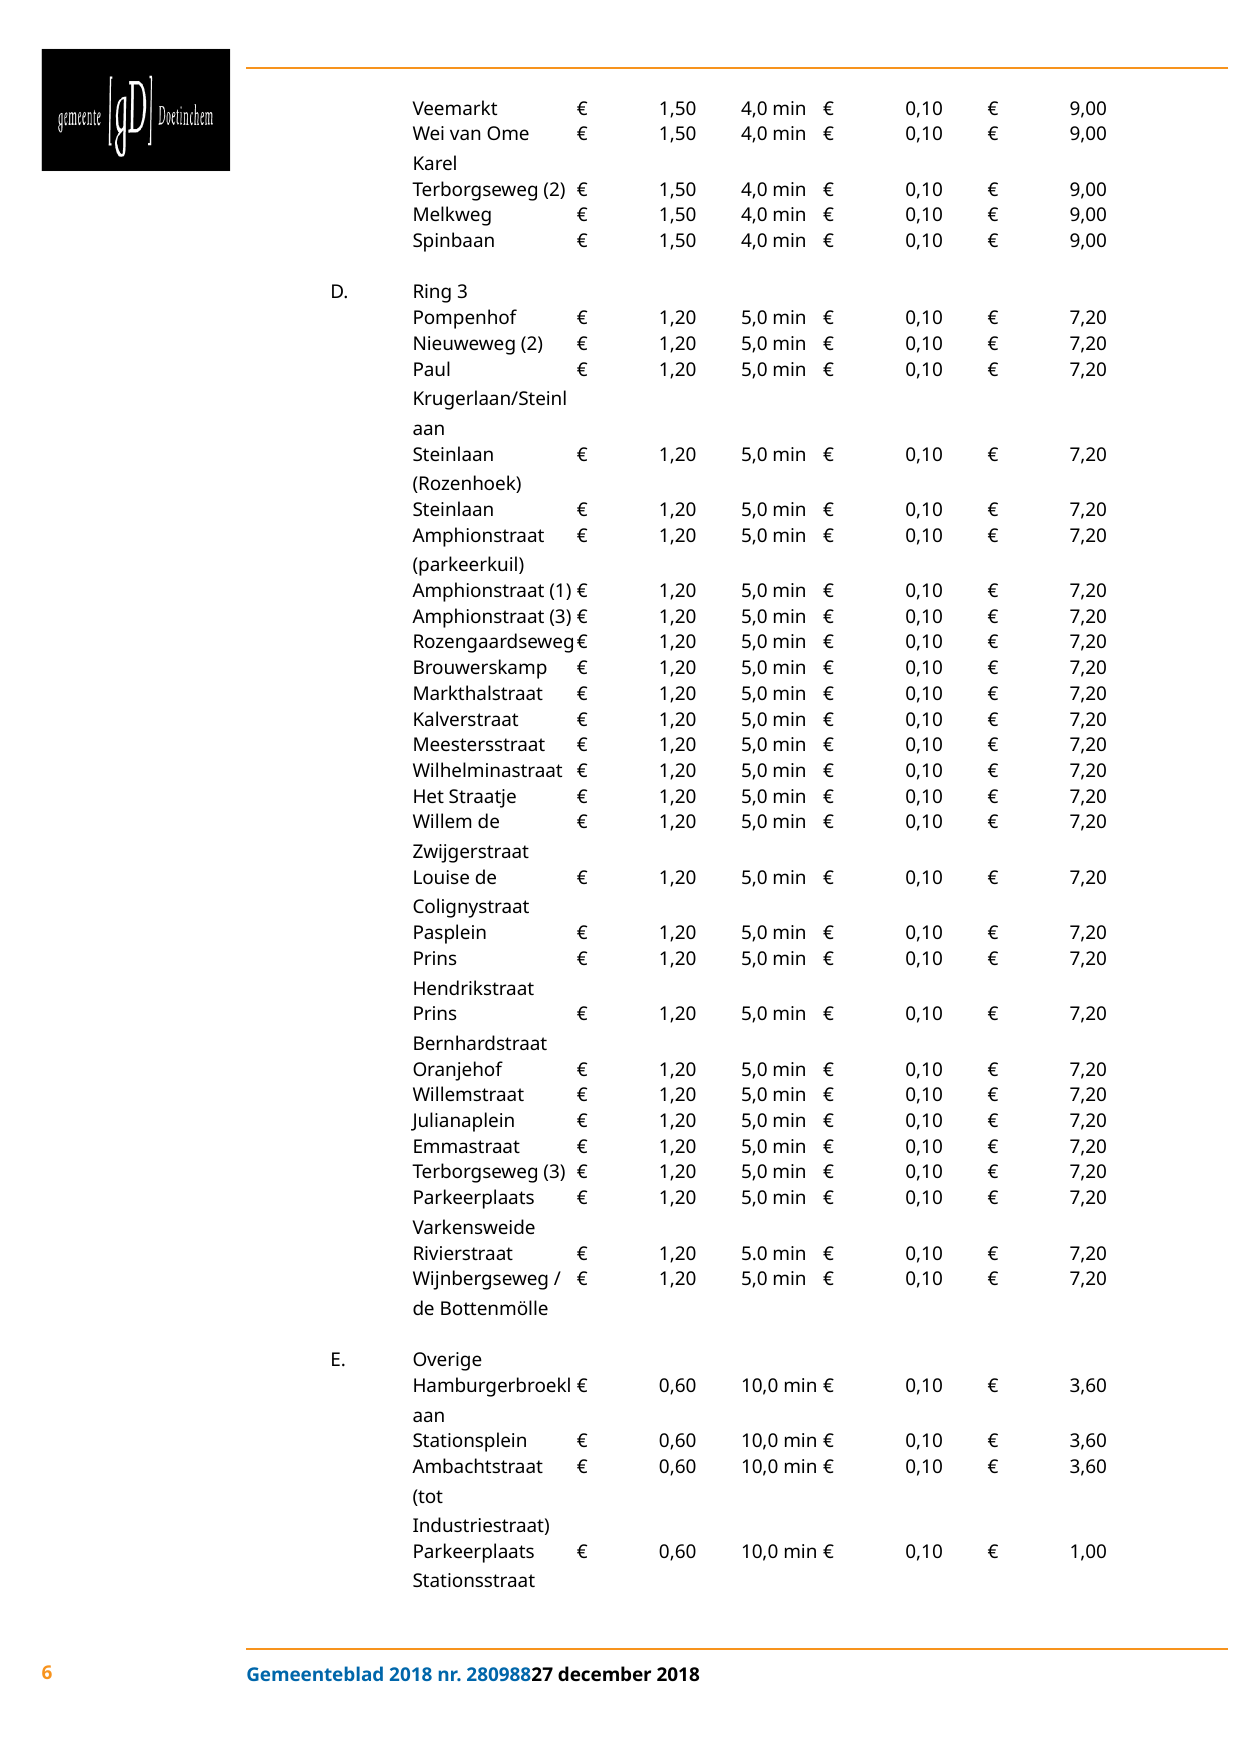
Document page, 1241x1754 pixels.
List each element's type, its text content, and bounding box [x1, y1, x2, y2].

table_cell € [577, 919, 659, 945]
table_cell € [577, 441, 659, 496]
table_cell 5.0 min [741, 1240, 823, 1265]
table_cell € [987, 305, 1069, 330]
table_cell 0,10 [905, 121, 987, 176]
table_cell [330, 577, 412, 603]
table_cell 7,20 [1069, 1133, 1152, 1159]
table_cell € [987, 1453, 1069, 1538]
table_cell 7,20 [1069, 783, 1152, 809]
table_cell 5,0 min [741, 441, 823, 496]
table_cell [1069, 1321, 1152, 1346]
table_cell 5,0 min [741, 680, 823, 706]
table_cell 5,0 min [741, 1184, 823, 1240]
table_cell Spinbaan [412, 227, 577, 253]
table_cell € [823, 1265, 905, 1321]
table_cell 5,0 min [741, 305, 823, 330]
table_cell [330, 706, 412, 732]
table_cell [823, 1321, 905, 1346]
table_cell D. [330, 279, 412, 304]
table_cell € [577, 227, 659, 253]
table_cell 9,00 [1069, 202, 1152, 227]
table_cell 10,0 min [741, 1372, 823, 1427]
table_cell 7,20 [1069, 1184, 1152, 1240]
table_cell [248, 202, 330, 227]
table_cell € [987, 496, 1069, 522]
table_cell 0,10 [905, 1159, 987, 1184]
table_cell [330, 919, 412, 945]
table_cell [987, 253, 1069, 279]
table_cell [248, 1000, 330, 1056]
table_cell € [987, 176, 1069, 202]
table_cell € [823, 1107, 905, 1133]
table_cell 7,20 [1069, 1000, 1152, 1056]
table_cell € [577, 1107, 659, 1133]
table_cell € [823, 603, 905, 629]
table_cell [330, 202, 412, 227]
table_cell 5,0 min [741, 1081, 823, 1107]
table_cell [248, 522, 330, 577]
table_cell € [823, 757, 905, 783]
table_cell 0,10 [905, 757, 987, 783]
table_cell € [987, 1000, 1069, 1056]
table_cell [741, 1346, 823, 1372]
table_cell Nieuweweg (2) [412, 330, 577, 356]
table_cell 0,10 [905, 1240, 987, 1265]
table_cell [330, 1107, 412, 1133]
table_cell 1,20 [659, 305, 741, 330]
table_cell 9,00 [1069, 227, 1152, 253]
table_cell [330, 1372, 412, 1427]
table_cell Pasplein [412, 919, 577, 945]
table_cell € [987, 1159, 1069, 1184]
table_cell [248, 1107, 330, 1133]
table_cell 0,10 [905, 629, 987, 654]
table_cell Emmastraat [412, 1133, 577, 1159]
table_cell [248, 757, 330, 783]
table_cell 0,10 [905, 1428, 987, 1453]
table_cell 4,0 min [741, 176, 823, 202]
table_cell [248, 1453, 330, 1538]
table_cell € [987, 121, 1069, 176]
table_cell [248, 1428, 330, 1453]
table_cell Prins Bernhardstraat [412, 1000, 577, 1056]
table_cell € [577, 202, 659, 227]
table_cell € [823, 330, 905, 356]
table_cell 1,20 [659, 783, 741, 809]
table_cell Wei van Ome Karel [412, 121, 577, 176]
table_cell 1,20 [659, 1159, 741, 1184]
table_cell € [987, 95, 1069, 121]
table_cell € [577, 522, 659, 577]
table_cell 7,20 [1069, 1081, 1152, 1107]
table_cell € [823, 783, 905, 809]
table_cell 0,10 [905, 441, 987, 496]
table_cell 1,20 [659, 1265, 741, 1321]
table_cell € [987, 356, 1069, 441]
table_cell € [577, 732, 659, 757]
table_cell [330, 1159, 412, 1184]
table_cell € [823, 680, 905, 706]
table_cell € [823, 1240, 905, 1265]
table_cell 0,10 [905, 864, 987, 919]
table_cell 5,0 min [741, 1133, 823, 1159]
table_cell [741, 253, 823, 279]
table_cell [1069, 1346, 1152, 1372]
table_cell 7,20 [1069, 330, 1152, 356]
table_cell € [823, 121, 905, 176]
table_cell [577, 1346, 659, 1372]
table_cell € [987, 629, 1069, 654]
table_cell [330, 1000, 412, 1056]
table_cell 0,10 [905, 1372, 987, 1427]
table_cell € [987, 732, 1069, 757]
table_cell [248, 732, 330, 757]
table_cell € [823, 522, 905, 577]
table_cell 0,10 [905, 732, 987, 757]
table_cell 0,10 [905, 176, 987, 202]
table_cell € [577, 1056, 659, 1081]
table_cell € [577, 603, 659, 629]
table_cell [248, 1538, 330, 1593]
table_cell [987, 1346, 1069, 1372]
table_cell 1,20 [659, 919, 741, 945]
table_cell 0,10 [905, 1538, 987, 1593]
table_cell [659, 1346, 741, 1372]
table_cell [330, 809, 412, 864]
table_cell [248, 680, 330, 706]
table_cell 3,60 [1069, 1428, 1152, 1453]
table_cell 4,0 min [741, 121, 823, 176]
table_cell Melkweg [412, 202, 577, 227]
table_cell 0,10 [905, 1133, 987, 1159]
table_cell 1,20 [659, 1184, 741, 1240]
table_cell Het Straatje [412, 783, 577, 809]
table_cell [659, 253, 741, 279]
table_cell 1,20 [659, 680, 741, 706]
table_cell [659, 279, 741, 304]
table_cell 4,0 min [741, 202, 823, 227]
table_cell Veemarkt [412, 95, 577, 121]
table_cell 7,20 [1069, 809, 1152, 864]
table_cell [330, 330, 412, 356]
table_cell [577, 1321, 659, 1346]
table_cell € [577, 1081, 659, 1107]
table_cell Louise de Colignystraat [412, 864, 577, 919]
table_cell [330, 945, 412, 1000]
table_cell 1,20 [659, 441, 741, 496]
table_cell Overige [412, 1346, 577, 1372]
table_cell 5,0 min [741, 783, 823, 809]
table_cell [412, 253, 577, 279]
table_cell [330, 1428, 412, 1453]
table_cell [823, 279, 905, 304]
table_cell 3,60 [1069, 1453, 1152, 1538]
table_cell € [577, 757, 659, 783]
table_cell [330, 522, 412, 577]
table_cell € [577, 176, 659, 202]
table_cell Steinlaan (Rozenhoek) [412, 441, 577, 496]
table_cell € [823, 706, 905, 732]
table_cell € [577, 809, 659, 864]
table_cell [248, 1081, 330, 1107]
table_cell Terborgseweg (3) [412, 1159, 577, 1184]
table_cell [330, 1453, 412, 1538]
table_cell 1,20 [659, 945, 741, 1000]
table_cell 1,50 [659, 121, 741, 176]
table_cell [248, 227, 330, 253]
table_cell Ring 3 [412, 279, 577, 304]
table_cell [330, 1321, 412, 1346]
table_cell 1,20 [659, 864, 741, 919]
table_cell [987, 1321, 1069, 1346]
table_cell € [823, 629, 905, 654]
table_cell € [577, 1372, 659, 1427]
table_cell € [577, 121, 659, 176]
table_cell € [823, 441, 905, 496]
picture [41, 47, 231, 172]
table_cell € [823, 305, 905, 330]
table_cell 0,10 [905, 1107, 987, 1133]
table_cell [248, 1240, 330, 1265]
table_cell [330, 121, 412, 176]
table_cell [248, 864, 330, 919]
table_cell € [987, 919, 1069, 945]
table_cell 5,0 min [741, 603, 823, 629]
table_cell 1,20 [659, 496, 741, 522]
table_cell Wilhelminastraat [412, 757, 577, 783]
table_cell [248, 356, 330, 441]
table_cell 7,20 [1069, 1107, 1152, 1133]
table_cell 4,0 min [741, 227, 823, 253]
table_cell [248, 629, 330, 654]
table_cell 5,0 min [741, 522, 823, 577]
table_cell € [577, 356, 659, 441]
table_cell € [577, 330, 659, 356]
table_cell [248, 945, 330, 1000]
table_cell 0,10 [905, 330, 987, 356]
table_cell 0,10 [905, 202, 987, 227]
table_cell € [823, 1133, 905, 1159]
table_cell 7,20 [1069, 522, 1152, 577]
table_cell [905, 279, 987, 304]
table_cell 0,10 [905, 577, 987, 603]
table_cell [330, 305, 412, 330]
table_cell € [823, 1081, 905, 1107]
table_cell 1,20 [659, 1056, 741, 1081]
table_cell 1,20 [659, 706, 741, 732]
table_cell 5,0 min [741, 757, 823, 783]
table_cell € [987, 1056, 1069, 1081]
table_cell 0,10 [905, 1453, 987, 1538]
table_cell 1,20 [659, 522, 741, 577]
table_cell 7,20 [1069, 706, 1152, 732]
table_cell 7,20 [1069, 864, 1152, 919]
table_cell € [577, 629, 659, 654]
table_cell [659, 1321, 741, 1346]
table_cell € [987, 654, 1069, 680]
table_cell [577, 253, 659, 279]
table_cell Terborgseweg (2) [412, 176, 577, 202]
table_cell 0,10 [905, 356, 987, 441]
table_cell € [987, 945, 1069, 1000]
table_cell [248, 783, 330, 809]
table_cell 10,0 min [741, 1538, 823, 1593]
table_cell € [987, 706, 1069, 732]
table_cell 0,10 [905, 1056, 987, 1081]
table_cell Parkeerplaats Stationsstraat [412, 1538, 577, 1593]
table_cell 7,20 [1069, 680, 1152, 706]
table_cell [741, 279, 823, 304]
table_cell 7,20 [1069, 654, 1152, 680]
table_cell [248, 95, 330, 121]
table_cell € [823, 732, 905, 757]
table_cell € [823, 1159, 905, 1184]
table_cell 1,20 [659, 356, 741, 441]
table_cell [248, 1346, 330, 1372]
table_cell 5,0 min [741, 1107, 823, 1133]
table_cell € [577, 680, 659, 706]
table_cell € [823, 1428, 905, 1453]
table_cell [823, 253, 905, 279]
table_cell Paul Krugerlaan/Steinlaan [412, 356, 577, 441]
table_cell € [987, 227, 1069, 253]
table_cell 0,10 [905, 1184, 987, 1240]
table_cell 1,20 [659, 330, 741, 356]
table_cell € [823, 945, 905, 1000]
table_cell [248, 706, 330, 732]
table_cell 7,20 [1069, 757, 1152, 783]
table_cell 1,00 [1069, 1538, 1152, 1593]
table_cell Oranjehof [412, 1056, 577, 1081]
table_cell [248, 330, 330, 356]
table_cell [248, 1265, 330, 1321]
table_cell € [823, 654, 905, 680]
table_cell € [577, 496, 659, 522]
table_cell € [823, 1538, 905, 1593]
table_cell [330, 1265, 412, 1321]
table_cell 9,00 [1069, 121, 1152, 176]
table_cell [248, 441, 330, 496]
table_cell 5,0 min [741, 654, 823, 680]
table_cell 1,20 [659, 809, 741, 864]
table_cell 5,0 min [741, 1159, 823, 1184]
table_cell € [987, 1107, 1069, 1133]
table_cell [248, 1321, 330, 1346]
table_cell Julianaplein [412, 1107, 577, 1133]
table_cell [248, 919, 330, 945]
table_cell 5,0 min [741, 732, 823, 757]
table_cell 0,10 [905, 654, 987, 680]
table_cell [330, 654, 412, 680]
table_cell € [823, 864, 905, 919]
table_cell 7,20 [1069, 945, 1152, 1000]
table_cell € [987, 1372, 1069, 1427]
table_cell Amphionstraat (parkeerkuil) [412, 522, 577, 577]
table_cell [330, 629, 412, 654]
table_cell 10,0 min [741, 1453, 823, 1538]
table_cell € [577, 654, 659, 680]
table_cell 0,10 [905, 1081, 987, 1107]
table_cell € [987, 577, 1069, 603]
table_cell 5,0 min [741, 945, 823, 1000]
table_cell 5,0 min [741, 919, 823, 945]
table_cell 0,10 [905, 522, 987, 577]
table_cell 0,10 [905, 1000, 987, 1056]
table_cell [330, 253, 412, 279]
table_cell 1,20 [659, 629, 741, 654]
table_cell 5,0 min [741, 1056, 823, 1081]
table_cell 1,20 [659, 1133, 741, 1159]
table_cell 5,0 min [741, 706, 823, 732]
table_cell 9,00 [1069, 176, 1152, 202]
table_cell [330, 95, 412, 121]
table_cell € [577, 1133, 659, 1159]
table_cell [1069, 253, 1152, 279]
table_cell 10,0 min [741, 1428, 823, 1453]
table_cell 5,0 min [741, 629, 823, 654]
table_cell 0,60 [659, 1372, 741, 1427]
table_cell [248, 1133, 330, 1159]
table_cell [248, 603, 330, 629]
table_cell € [823, 95, 905, 121]
table_cell 1,50 [659, 95, 741, 121]
table_cell 0,10 [905, 496, 987, 522]
table_cell 1,20 [659, 577, 741, 603]
table_cell [248, 1159, 330, 1184]
table_cell E. [330, 1346, 412, 1372]
table_cell 0,10 [905, 1265, 987, 1321]
table_cell [248, 176, 330, 202]
table_cell 0,10 [905, 603, 987, 629]
table_cell € [987, 809, 1069, 864]
table_cell [248, 305, 330, 330]
table_cell [412, 1321, 577, 1346]
table_cell [330, 441, 412, 496]
table_cell Amphionstraat (1) [412, 577, 577, 603]
table_cell Parkeerplaats Varkensweide [412, 1184, 577, 1240]
table_cell Amphionstraat (3) [412, 603, 577, 629]
table_cell € [823, 919, 905, 945]
table_cell Prins Hendrikstraat [412, 945, 577, 1000]
table_cell [330, 1538, 412, 1593]
table_cell € [987, 1081, 1069, 1107]
table_cell 5,0 min [741, 1265, 823, 1321]
table_cell € [823, 1056, 905, 1081]
table_cell [248, 1056, 330, 1081]
table_cell 5,0 min [741, 496, 823, 522]
table_cell Brouwerskamp [412, 654, 577, 680]
table_cell € [987, 864, 1069, 919]
table_cell [248, 1372, 330, 1427]
table_cell [577, 279, 659, 304]
table_cell 7,20 [1069, 1240, 1152, 1265]
table_cell € [987, 522, 1069, 577]
table_cell € [823, 577, 905, 603]
table_cell [987, 279, 1069, 304]
table_cell Ambachtstraat (tot Industriestraat) [412, 1453, 577, 1538]
table_cell 1,20 [659, 1000, 741, 1056]
table_cell € [987, 1133, 1069, 1159]
table_cell [905, 1346, 987, 1372]
table_cell 7,20 [1069, 919, 1152, 945]
table_cell 1,20 [659, 654, 741, 680]
table_cell € [577, 945, 659, 1000]
table_cell 7,20 [1069, 1056, 1152, 1081]
table_cell € [823, 496, 905, 522]
table_cell € [577, 1428, 659, 1453]
table_cell [330, 732, 412, 757]
table_cell € [987, 603, 1069, 629]
table_cell € [987, 783, 1069, 809]
table_cell € [823, 227, 905, 253]
table_cell 7,20 [1069, 305, 1152, 330]
table_cell 7,20 [1069, 441, 1152, 496]
table_cell Pompenhof [412, 305, 577, 330]
table_cell 7,20 [1069, 356, 1152, 441]
table_cell [330, 1184, 412, 1240]
table_cell [330, 603, 412, 629]
table_cell € [577, 577, 659, 603]
table_cell [905, 1321, 987, 1346]
table_cell [823, 1346, 905, 1372]
table_cell [248, 496, 330, 522]
table_cell € [987, 1428, 1069, 1453]
table_cell 0,10 [905, 680, 987, 706]
table_cell [248, 121, 330, 176]
table_cell € [577, 1453, 659, 1538]
table_cell € [823, 809, 905, 864]
table_cell 7,20 [1069, 577, 1152, 603]
table_cell 1,20 [659, 603, 741, 629]
table_cell Hamburgerbroeklaan [412, 1372, 577, 1427]
table_cell 1,20 [659, 732, 741, 757]
table_cell Wijnbergseweg / de Bottenmölle [412, 1265, 577, 1321]
table_cell Steinlaan [412, 496, 577, 522]
table_cell € [823, 356, 905, 441]
table_cell [330, 496, 412, 522]
table_cell 0,10 [905, 783, 987, 809]
table_cell [248, 809, 330, 864]
table_cell 7,20 [1069, 496, 1152, 522]
table_cell € [823, 1184, 905, 1240]
table_cell 5,0 min [741, 1000, 823, 1056]
table_cell Willemstraat [412, 1081, 577, 1107]
table_cell € [577, 305, 659, 330]
table_cell € [577, 1538, 659, 1593]
table_cell € [987, 330, 1069, 356]
table_cell € [987, 757, 1069, 783]
table_cell 1,20 [659, 1081, 741, 1107]
table_cell 0,10 [905, 706, 987, 732]
table_cell 5,0 min [741, 809, 823, 864]
table_cell [330, 864, 412, 919]
table_cell 0,10 [905, 227, 987, 253]
table_cell € [987, 1184, 1069, 1240]
table_cell 7,20 [1069, 1265, 1152, 1321]
table_cell 0,10 [905, 305, 987, 330]
table_cell € [577, 95, 659, 121]
table_cell € [577, 706, 659, 732]
table_cell [248, 577, 330, 603]
table_cell 1,20 [659, 1107, 741, 1133]
table_cell [330, 356, 412, 441]
table_cell € [987, 1265, 1069, 1321]
table_cell Kalverstraat [412, 706, 577, 732]
table_cell 0,60 [659, 1428, 741, 1453]
table_cell € [823, 176, 905, 202]
table_cell [330, 1056, 412, 1081]
table_cell [741, 1321, 823, 1346]
table_cell [330, 1081, 412, 1107]
table_cell Markthalstraat [412, 680, 577, 706]
table_cell Rivierstraat [412, 1240, 577, 1265]
table_cell 5,0 min [741, 577, 823, 603]
table_cell Rozengaardseweg [412, 629, 577, 654]
table_cell € [823, 1000, 905, 1056]
table_cell 9,00 [1069, 95, 1152, 121]
table_cell € [987, 680, 1069, 706]
table_cell [330, 680, 412, 706]
table_cell 5,0 min [741, 330, 823, 356]
table_cell 7,20 [1069, 732, 1152, 757]
table_cell € [577, 1265, 659, 1321]
table_cell 7,20 [1069, 629, 1152, 654]
table_cell 1,50 [659, 227, 741, 253]
table_cell [330, 176, 412, 202]
table_cell 0,10 [905, 945, 987, 1000]
table_cell 0,10 [905, 95, 987, 121]
table_cell [248, 253, 330, 279]
table_cell [330, 227, 412, 253]
table_cell Meestersstraat [412, 732, 577, 757]
table_cell Stationsplein [412, 1428, 577, 1453]
table_cell 3,60 [1069, 1372, 1152, 1427]
table_cell [1069, 279, 1152, 304]
table_cell 1,20 [659, 1240, 741, 1265]
table_cell 1,20 [659, 757, 741, 783]
table_cell € [987, 202, 1069, 227]
table_cell [330, 783, 412, 809]
table_cell € [577, 1000, 659, 1056]
table_cell [330, 1240, 412, 1265]
table_cell € [823, 202, 905, 227]
table_cell 0,60 [659, 1538, 741, 1593]
table_cell € [577, 1240, 659, 1265]
table_cell [905, 253, 987, 279]
table_cell € [987, 441, 1069, 496]
table_cell 5,0 min [741, 356, 823, 441]
table_cell 1,50 [659, 176, 741, 202]
table_cell € [577, 1159, 659, 1184]
table_cell 5,0 min [741, 864, 823, 919]
table_cell € [577, 864, 659, 919]
table_cell 4,0 min [741, 95, 823, 121]
table_cell [248, 279, 330, 304]
table_cell € [577, 783, 659, 809]
table_cell 7,20 [1069, 603, 1152, 629]
table_cell € [823, 1372, 905, 1427]
table_cell € [987, 1538, 1069, 1593]
table_cell 0,10 [905, 919, 987, 945]
table_cell [248, 654, 330, 680]
table_cell € [987, 1240, 1069, 1265]
table_cell € [823, 1453, 905, 1538]
table_cell [248, 1184, 330, 1240]
table_cell € [577, 1184, 659, 1240]
table_cell [330, 1133, 412, 1159]
table_cell 1,50 [659, 202, 741, 227]
table_cell 7,20 [1069, 1159, 1152, 1184]
table_cell 0,10 [905, 809, 987, 864]
table_cell Willem de Zwijgerstraat [412, 809, 577, 864]
table_cell 0,60 [659, 1453, 741, 1538]
table_cell [330, 757, 412, 783]
